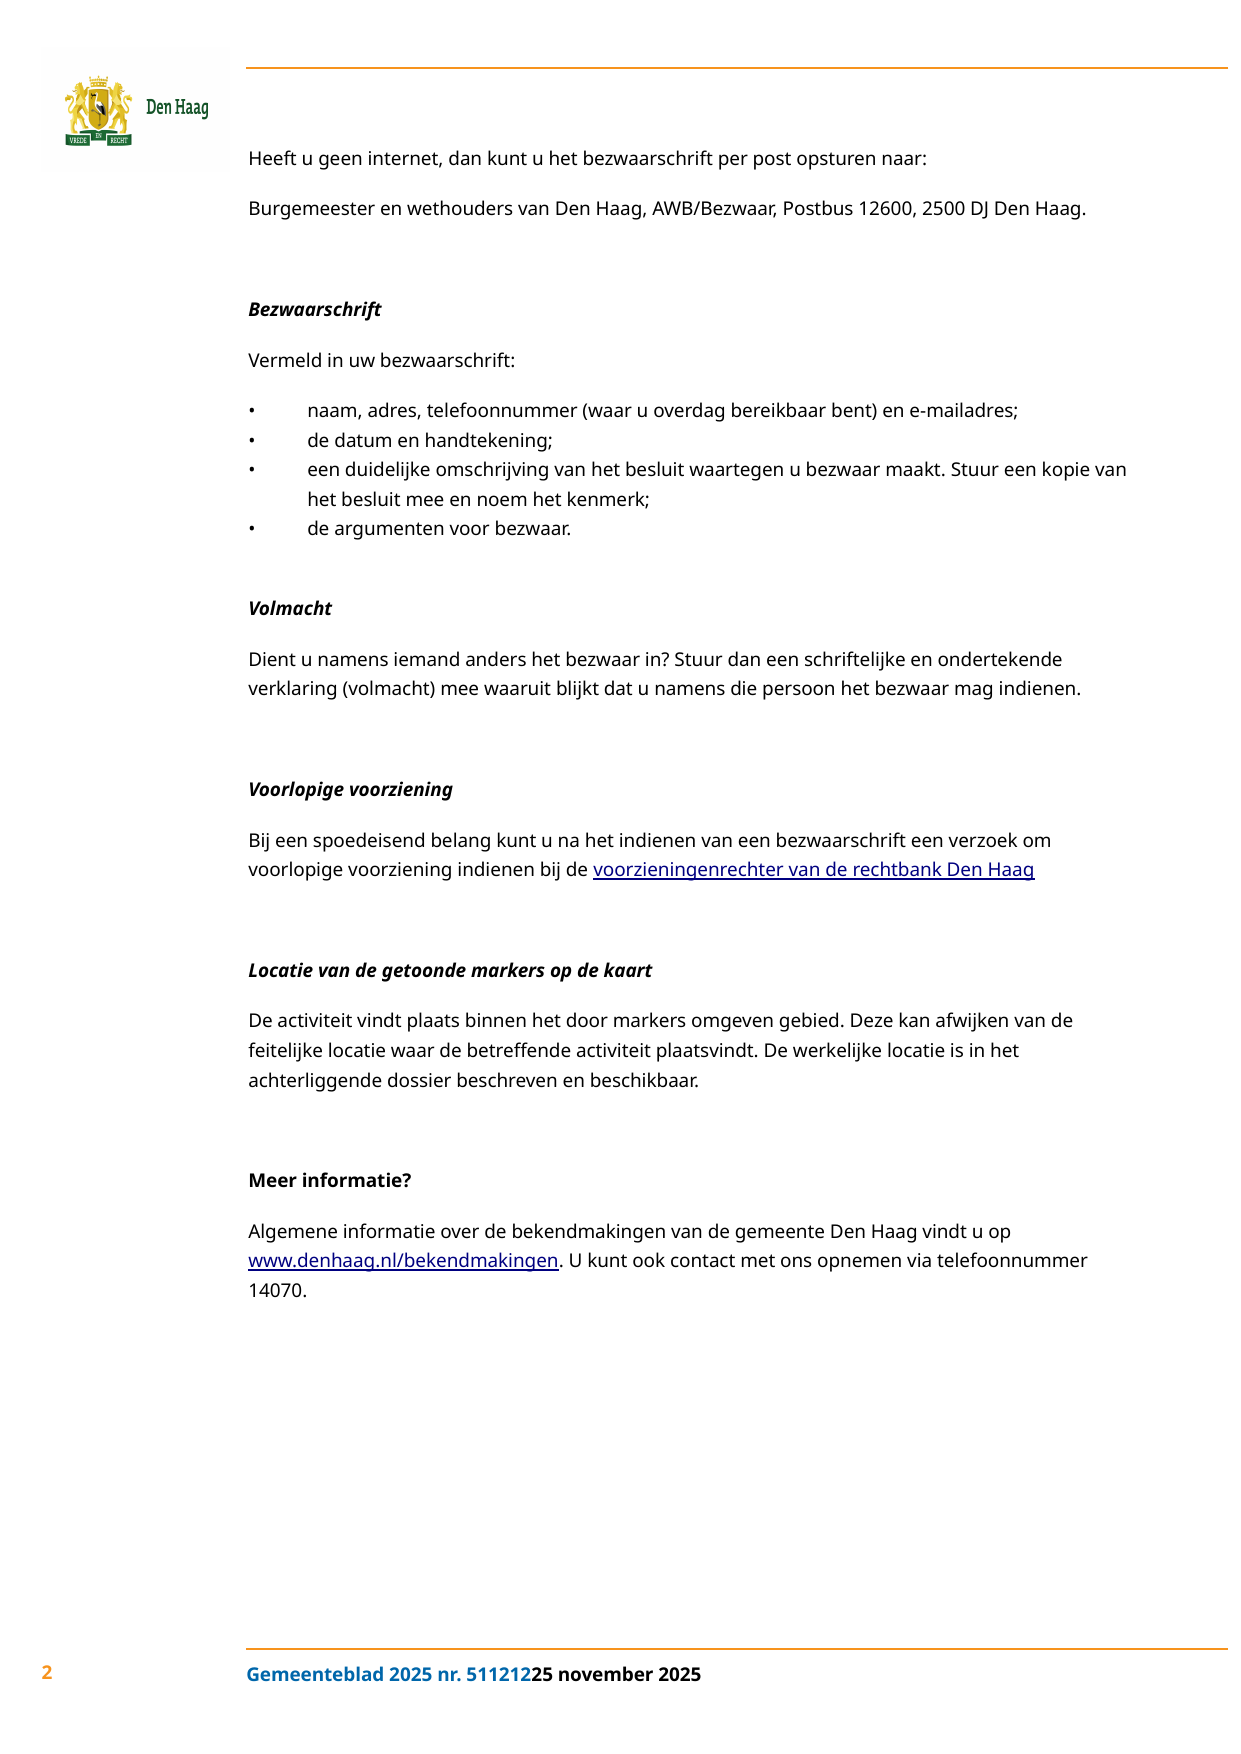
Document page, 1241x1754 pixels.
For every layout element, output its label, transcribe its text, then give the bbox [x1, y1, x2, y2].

text Bezwaarschrift [248, 296, 1152, 322]
list de argumenten voor bezwaar. [248, 516, 1152, 541]
text Bij een spoedeisend belang kunt u na het indienen van een bezwaarschrift een verzoek om voorlopige voorziening indienen bij de voorzieningenrechter van de rechtbank Den Haag [248, 827, 1152, 882]
text Vermeld in uw bezwaarschrift: [248, 347, 1152, 373]
text Algemene informatie over de bekendmakingen van de gemeente Den Haag vindt u op www.denhaag.nl/bekendmakingen. U kunt ook contact met ons opnemen via telefoonnummer 14070. [248, 1218, 1152, 1303]
text Locatie van de getoonde markers op de kaart [248, 957, 1152, 983]
picture [41, 47, 231, 172]
text De activiteit vindt plaats binnen het door markers omgeven gebied. Deze kan afwijken van de feitelijke locatie waar de betreffende activiteit plaatsvindt. De werkelijke locatie is in het achterliggende dossier beschreven en beschikbaar. [248, 1008, 1152, 1093]
text Volmacht [248, 596, 1152, 621]
text Voorlopige voorziening [248, 776, 1152, 802]
text Heeft u geen internet, dan kunt u het bezwaarschrift per post opsturen naar: [248, 145, 1152, 171]
text Meer informatie? [248, 1168, 1152, 1193]
list naam, adres, telefoonnummer (waar u overdag bereikbaar bent) en e-mailadres; [248, 397, 1152, 423]
text Burgemeester en wethouders van Den Haag, AWB/Bezwaar, Postbus 12600, 2500 DJ Den Haag. [248, 196, 1152, 221]
list een duidelijke omschrijving van het besluit waartegen u bezwaar maakt. Stuur een kopie van het besluit mee en noem het kenmerk; [248, 456, 1152, 512]
list de datum en handtekening; [248, 427, 1152, 453]
text Dient u namens iemand anders het bezwaar in? Stuur dan een schriftelijke en ondertekende verklaring (volmacht) mee waaruit blijkt dat u namens die persoon het bezwaar mag indienen. [248, 646, 1152, 701]
